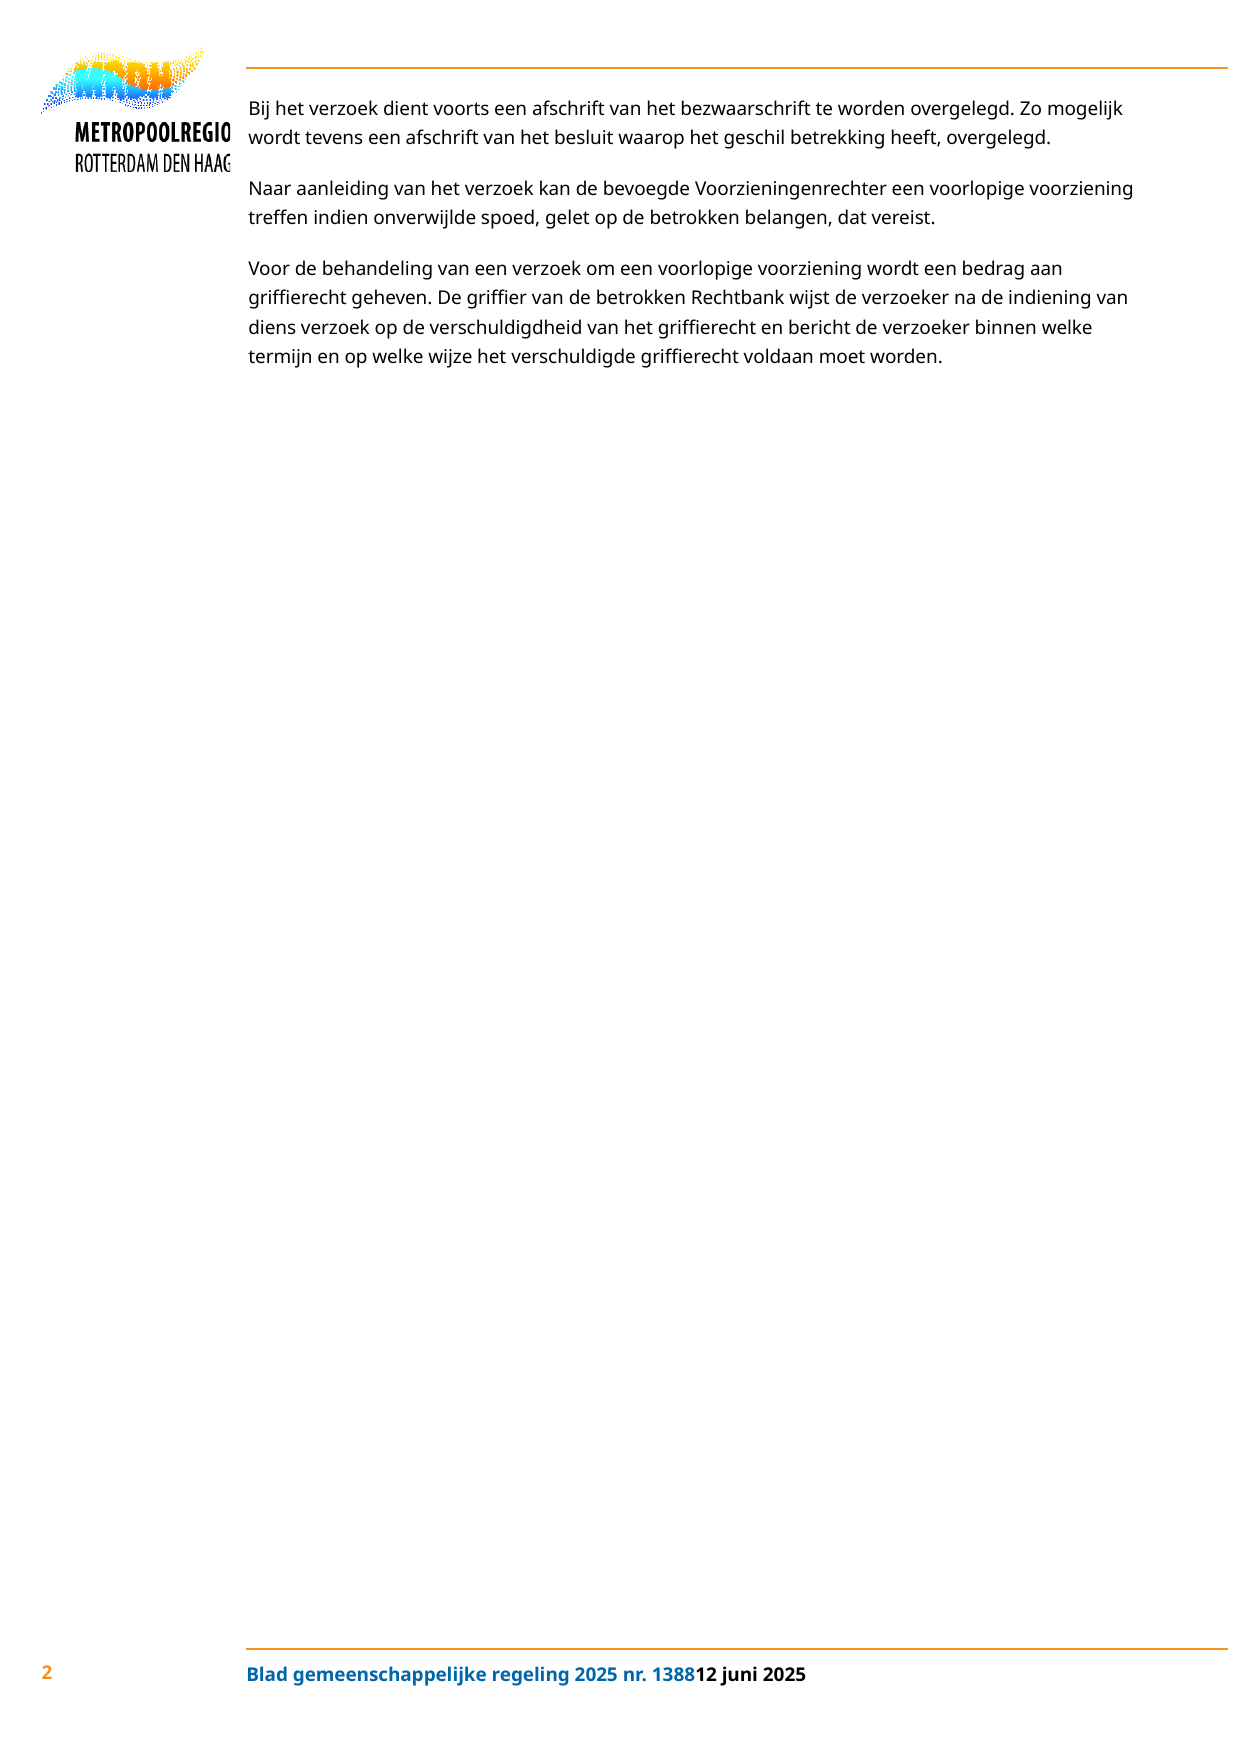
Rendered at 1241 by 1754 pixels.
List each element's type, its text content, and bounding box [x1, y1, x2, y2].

text Voor de behandeling van een verzoek om een voorlopige voorziening wordt een bedrag aan griffierecht geheven. De griffier van de betrokken Rechtbank wijst de verzoeker na de indiening van diens verzoek op de verschuldigdheid van het griffierecht en bericht de verzoeker binnen welke termijn en op welke wijze het verschuldigde griffierecht voldaan moet worden. [248, 255, 1152, 369]
picture [41, 47, 231, 172]
text Bij het verzoek dient voorts een afschrift van het bezwaarschrift te worden overgelegd. Zo mogelijk wordt tevens een afschrift van het besluit waarop het geschil betrekking heeft, overgelegd. [248, 95, 1152, 150]
text Naar aanleiding van het verzoek kan de bevoegde Voorzieningenrechter een voorlopige voorziening treffen indien onverwijlde spoed, gelet op de betrokken belangen, dat vereist. [248, 175, 1152, 230]
